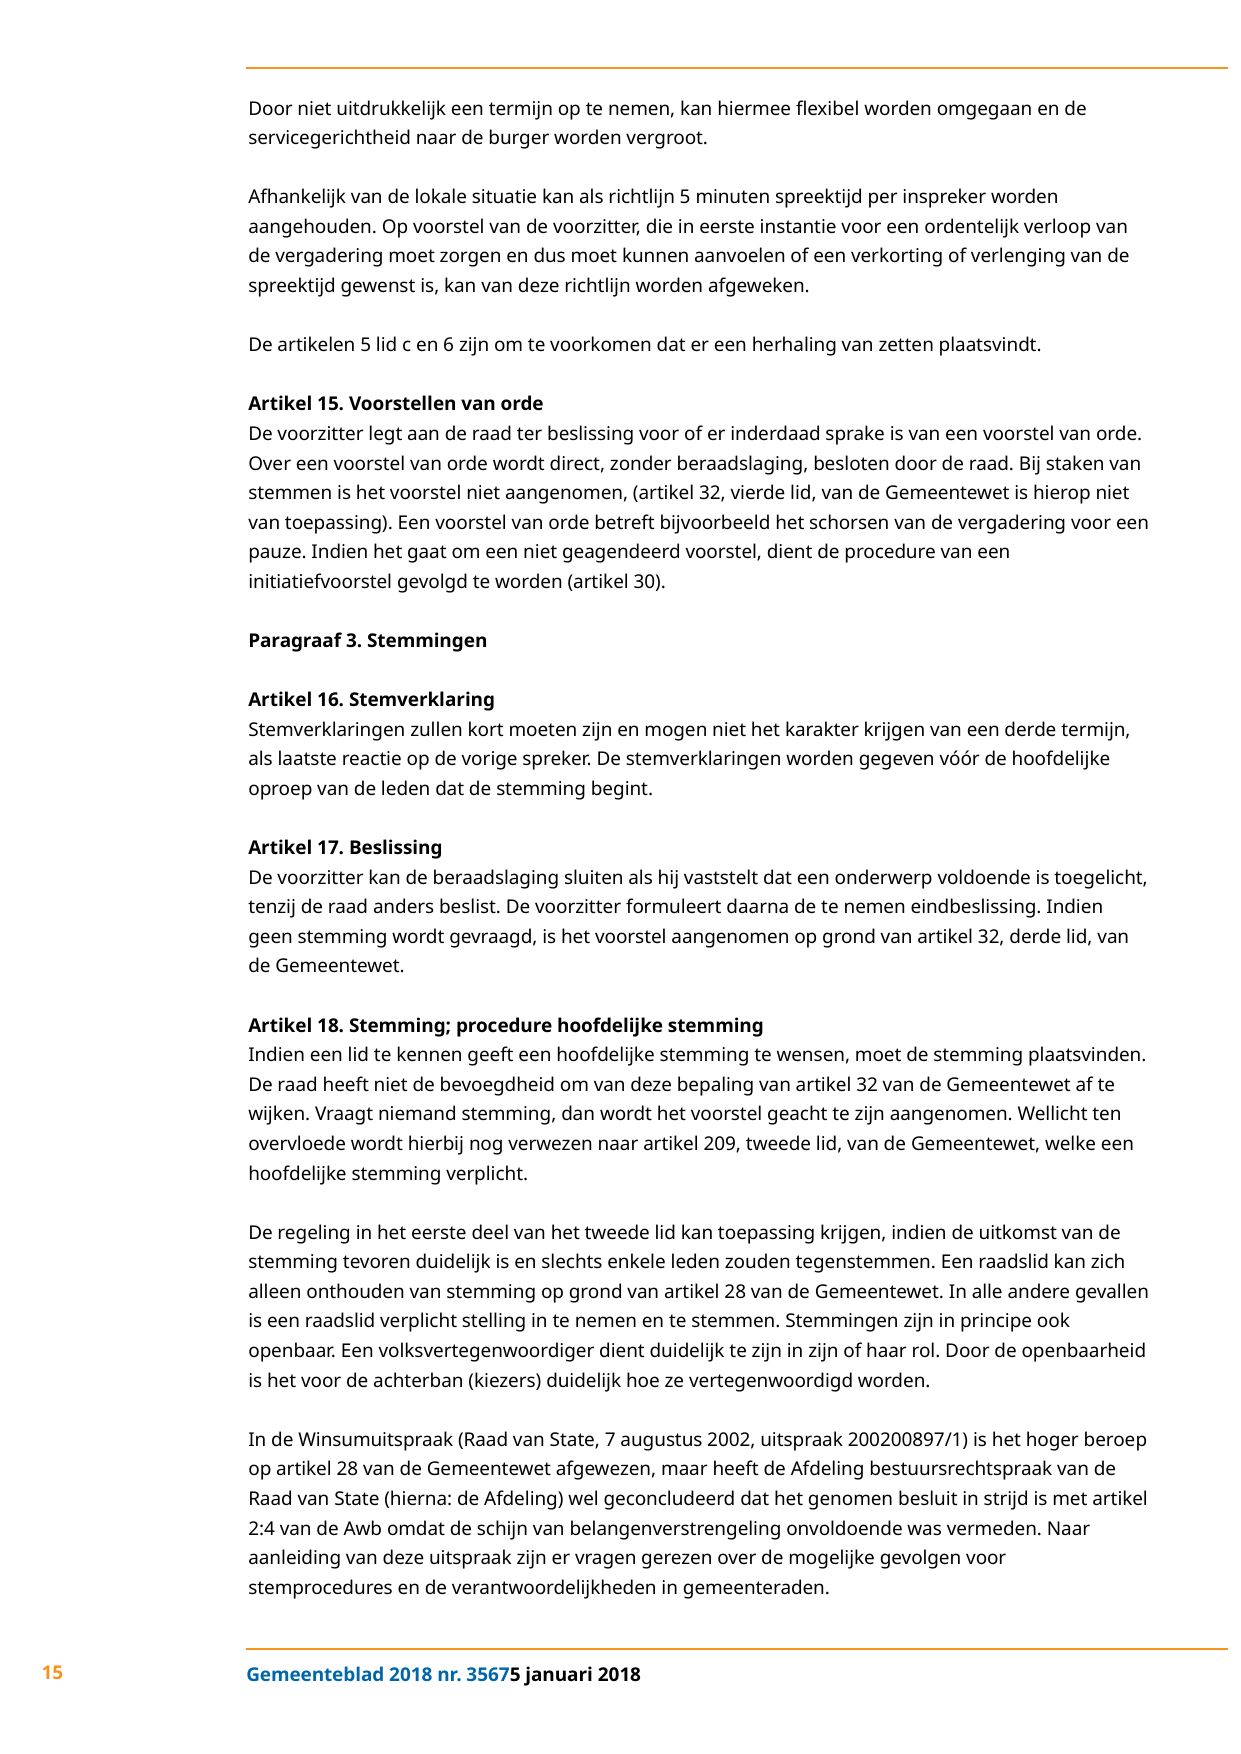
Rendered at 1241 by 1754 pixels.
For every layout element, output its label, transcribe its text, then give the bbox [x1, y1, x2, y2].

text In de Winsumuitspraak (Raad van State, 7 augustus 2002, uitspraak 200200897/1) is het hoger beroep op artikel 28 van de Gemeentewet afgewezen, maar heeft de Afdeling bestuursrechtspraak van de Raad van State (hierna: de Afdeling) wel geconcludeerd dat het genomen besluit in strijd is met artikel 2:4 van de Awb omdat de schijn van belangenverstrengeling onvoldoende was vermeden. Naar aanleiding van deze uitspraak zijn er vragen gerezen over de mogelijke gevolgen voor stemprocedures en de verantwoordelijkheden in gemeenteraden. [248, 1426, 1152, 1600]
text De voorzitter kan de beraadslaging sluiten als hij vaststelt dat een onderwerp voldoende is toegelicht, tenzij de raad anders beslist. De voorzitter formuleert daarna de te nemen eindbeslissing. Indien geen stemming wordt gevraagd, is het voorstel aangenomen op grond van artikel 32, derde lid, van de Gemeentewet. [248, 864, 1152, 978]
text Indien een lid te kennen geeft een hoofdelijke stemming te wensen, moet de stemming plaatsvinden. De raad heeft niet de bevoegdheid om van deze bepaling van artikel 32 van de Gemeentewet af te wijken. Vraagt niemand stemming, dan wordt het voorstel geacht te zijn aangenomen. Wellicht ten overvloede wordt hierbij nog verwezen naar artikel 209, tweede lid, van de Gemeentewet, welke een hoofdelijke stemming verplicht. [248, 1041, 1152, 1186]
text Artikel 18. Stemming; procedure hoofdelijke stemming [248, 1012, 1152, 1038]
text Stemverklaringen zullen kort moeten zijn en mogen niet het karakter krijgen van een derde termijn, als laatste reactie op de vorige spreker. De stemverklaringen worden gegeven vóór de hoofdelijke oproep van de leden dat de stemming begint. [248, 716, 1152, 801]
text Paragraaf 3. Stemmingen [248, 627, 1152, 653]
text De artikelen 5 lid c en 6 zijn om te voorkomen dat er een herhaling van zetten plaatsvindt. [248, 331, 1152, 357]
text Door niet uitdrukkelijk een termijn op te nemen, kan hiermee flexibel worden omgegaan en de servicegerichtheid naar de burger worden vergroot. [248, 95, 1152, 150]
text Artikel 17. Beslissing [248, 834, 1152, 860]
text De regeling in het eerste deel van het tweede lid kan toepassing krijgen, indien de uitkomst van de stemming tevoren duidelijk is en slechts enkele leden zouden tegenstemmen. Een raadslid kan zich alleen onthouden van stemming op grond van artikel 28 van de Gemeentewet. In alle andere gevallen is een raadslid verplicht stelling in te nemen en te stemmen. Stemmingen zijn in principe ook openbaar. Een volksvertegenwoordiger dient duidelijk te zijn in zijn of haar rol. Door de openbaarheid is het voor de achterban (kiezers) duidelijk hoe ze vertegenwoordigd worden. [248, 1219, 1152, 1393]
text Artikel 16. Stemverklaring [248, 686, 1152, 712]
picture [41, 47, 231, 172]
text Afhankelijk van de lokale situatie kan als richtlijn 5 minuten spreektijd per inspreker worden aangehouden. Op voorstel van de voorzitter, die in eerste instantie voor een ordentelijk verloop van de vergadering moet zorgen en dus moet kunnen aanvoelen of een verkorting of verlenging van de spreektijd gewenst is, kan van deze richtlijn worden afgeweken. [248, 183, 1152, 298]
text Artikel 15. Voorstellen van orde [248, 391, 1152, 416]
text De voorzitter legt aan de raad ter beslissing voor of er inderdaad sprake is van een voorstel van orde. Over een voorstel van orde wordt direct, zonder beraadslaging, besloten door de raad. Bij staken van stemmen is het voorstel niet aangenomen, (artikel 32, vierde lid, van de Gemeentewet is hierop niet van toepassing). Een voorstel van orde betreft bijvoorbeeld het schorsen van de vergadering voor een pauze. Indien het gaat om een niet geagendeerd voorstel, dient de procedure van een initiatiefvoorstel gevolgd te worden (artikel 30). [248, 420, 1152, 594]
